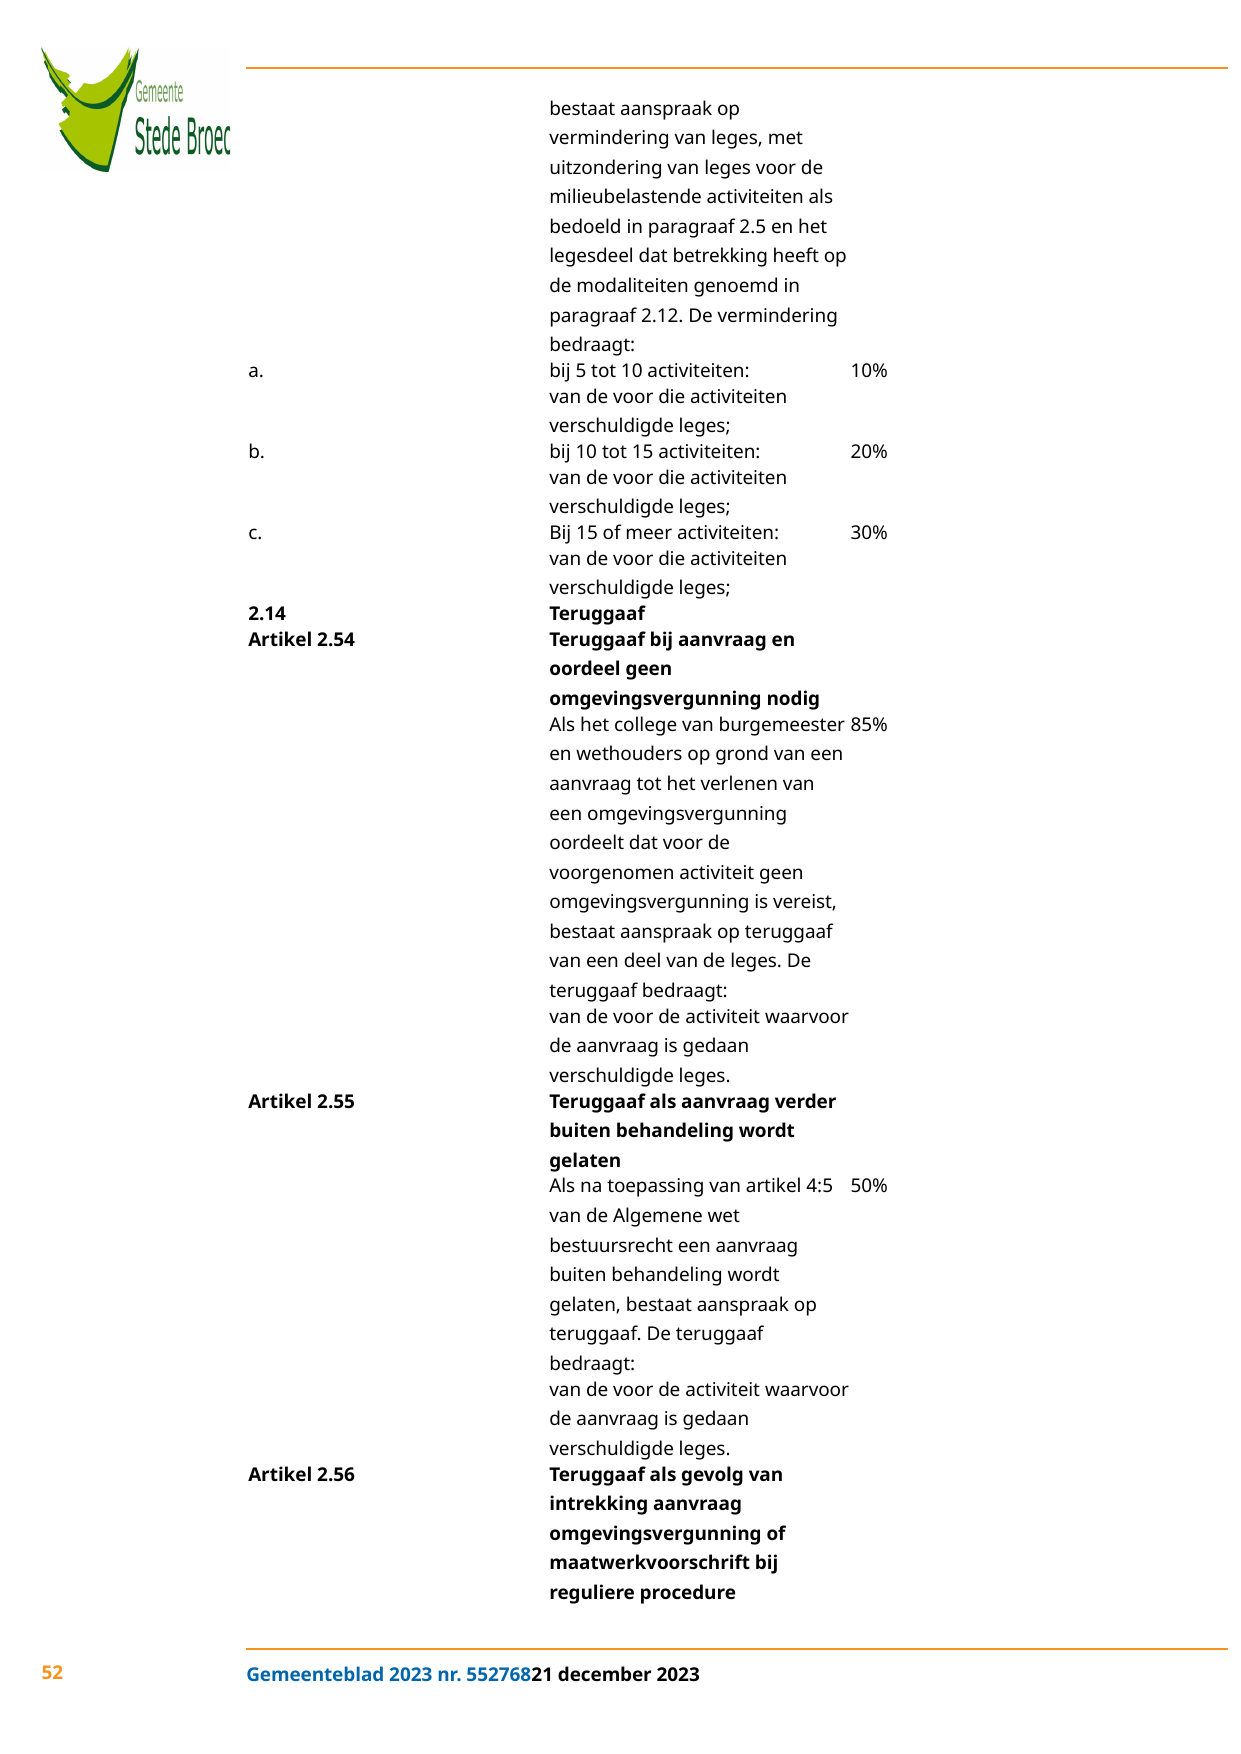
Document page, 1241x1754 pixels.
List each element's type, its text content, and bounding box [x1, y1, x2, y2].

table_cell bij 10 tot 15 activiteiten: [549, 438, 850, 464]
table_cell bij 5 tot 10 activiteiten: [549, 357, 850, 383]
table_cell Artikel 2.54 [248, 626, 549, 711]
table_cell Teruggaaf als aanvraag verder buiten behandeling wordt gelaten [549, 1088, 850, 1173]
table_cell [850, 1088, 1152, 1173]
table_cell 20% [850, 438, 1152, 464]
table_cell van de voor die activiteiten verschuldigde leges; [549, 383, 850, 438]
table_cell Artikel 2.55 [248, 1088, 549, 1173]
table_cell bestaat aanspraak op vermindering van leges, met uitzondering van leges voor de milieubelastende activiteiten als bedoeld in paragraaf 2.5 en het legesdeel dat betrekking heeft op de modaliteiten genoemd in paragraaf 2.12. De vermindering bedraagt: [549, 95, 850, 357]
table_cell [850, 1376, 1152, 1461]
table_cell [248, 1173, 549, 1376]
table_cell 30% [850, 519, 1152, 545]
table_cell a. [248, 357, 549, 383]
table_cell Artikel 2.56 [248, 1461, 549, 1605]
table_cell 10% [850, 357, 1152, 383]
table_cell Teruggaaf [549, 600, 850, 626]
table_cell Teruggaaf bij aanvraag en oordeel geen omgevingsvergunning nodig [549, 626, 850, 711]
table_cell [850, 545, 1152, 600]
table_cell Als het college van burgemeester en wethouders op grond van een aanvraag tot het verlenen van een omgevingsvergunning oordeelt dat voor de voorgenomen activiteit geen omgevingsvergunning is vereist, bestaat aanspraak op teruggaaf van een deel van de leges. De teruggaaf bedraagt: [549, 711, 850, 1003]
table_cell [850, 1003, 1152, 1088]
table_cell van de voor die activiteiten verschuldigde leges; [549, 464, 850, 519]
table_cell [850, 626, 1152, 711]
table_cell van de voor de activiteit waarvoor de aanvraag is gedaan verschuldigde leges. [549, 1376, 850, 1461]
table_cell [248, 383, 549, 438]
table_cell b. [248, 438, 549, 464]
table_cell van de voor de activiteit waarvoor de aanvraag is gedaan verschuldigde leges. [549, 1003, 850, 1088]
table_cell c. [248, 519, 549, 545]
table_cell [850, 464, 1152, 519]
table_cell [850, 600, 1152, 626]
table_cell [248, 1376, 549, 1461]
table_cell [248, 464, 549, 519]
table_cell [248, 545, 549, 600]
picture [41, 47, 231, 172]
table_cell Bij 15 of meer activiteiten: [549, 519, 850, 545]
table_cell [248, 95, 549, 357]
table_cell Als na toepassing van artikel 4:5 van de Algemene wet bestuursrecht een aanvraag buiten behandeling wordt gelaten, bestaat aanspraak op teruggaaf. De teruggaaf bedraagt: [549, 1173, 850, 1376]
table_cell [248, 1003, 549, 1088]
table_cell Teruggaaf als gevolg van intrekking aanvraag omgevingsvergunning of maatwerkvoorschrift bij reguliere procedure [549, 1461, 850, 1605]
table_cell [850, 1461, 1152, 1605]
table_cell [248, 711, 549, 1003]
table_cell [850, 383, 1152, 438]
table_cell 50% [850, 1173, 1152, 1376]
table_cell 2.14 [248, 600, 549, 626]
table_cell [850, 95, 1152, 357]
table_cell 85% [850, 711, 1152, 1003]
table_cell van de voor die activiteiten verschuldigde leges; [549, 545, 850, 600]
